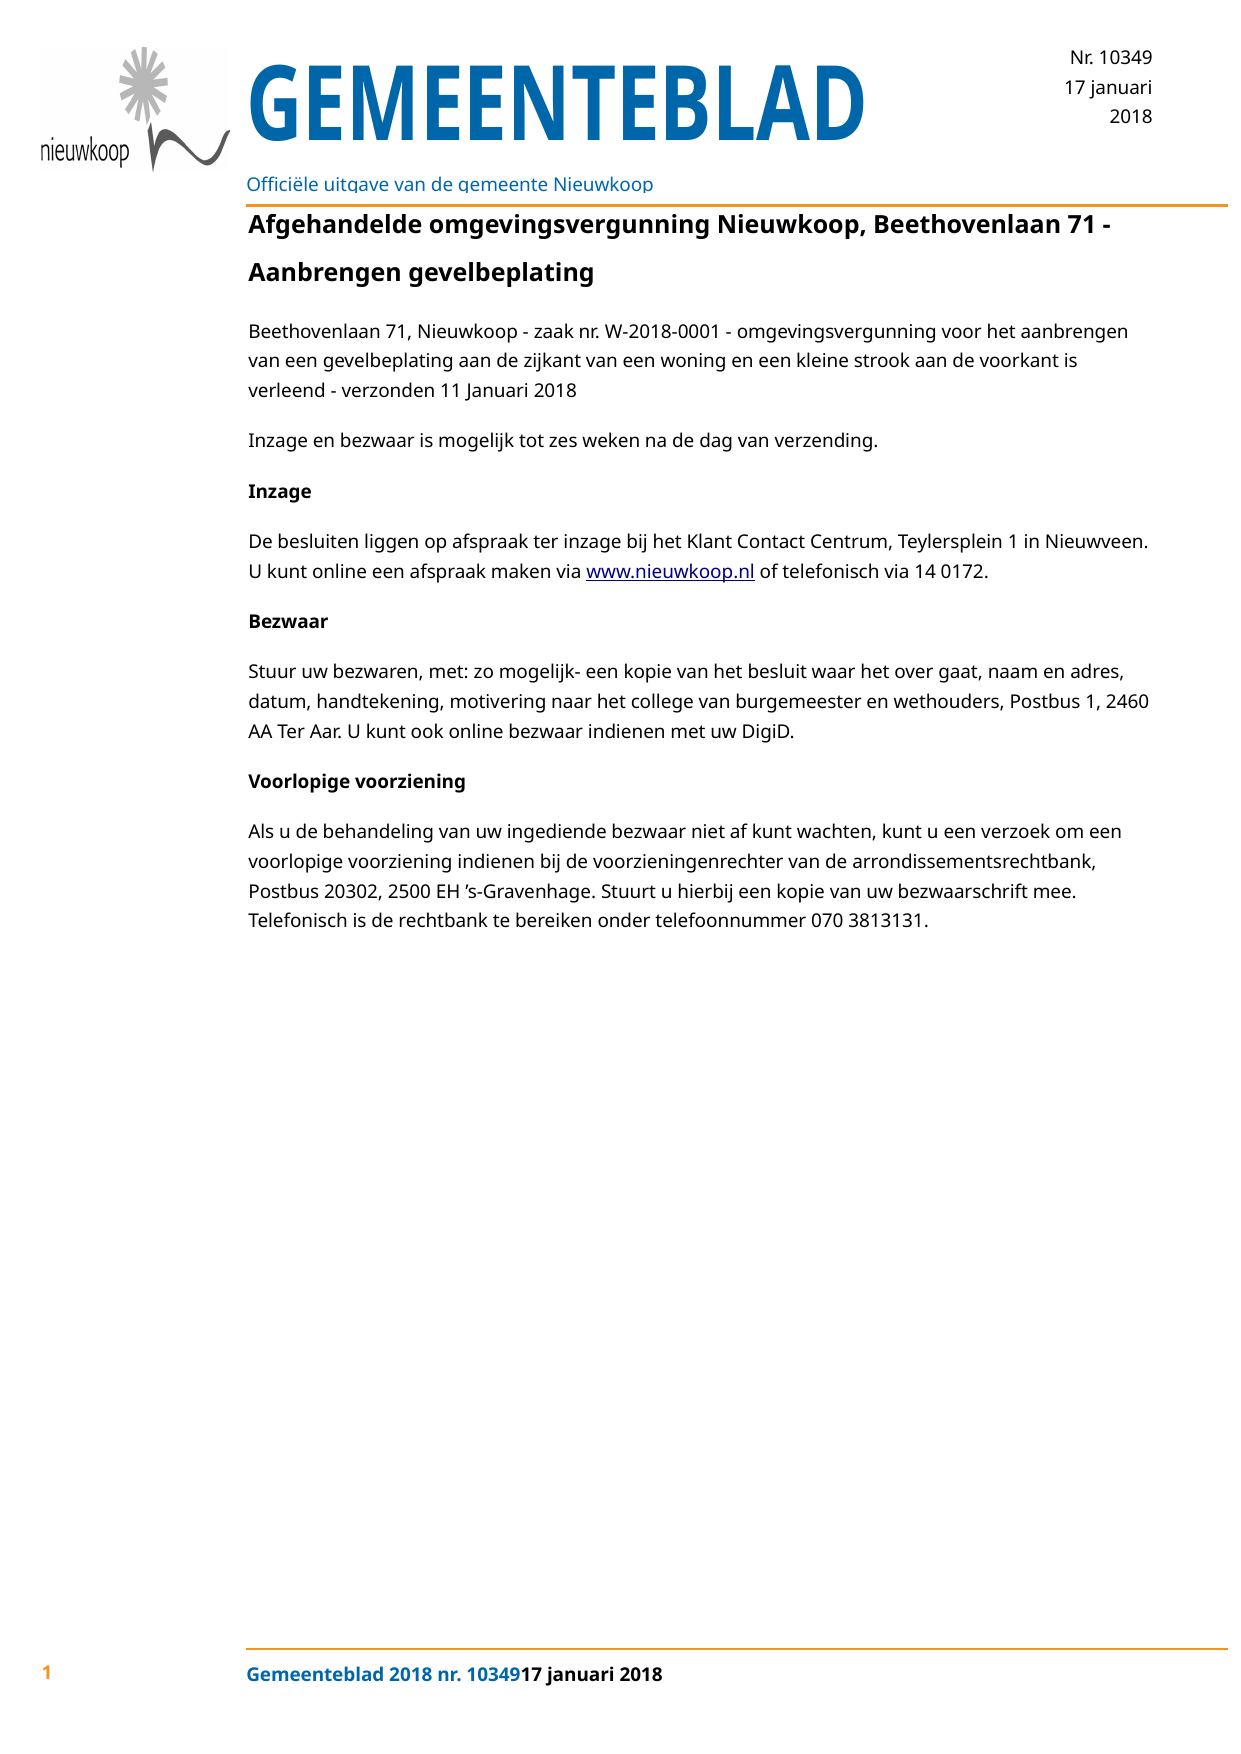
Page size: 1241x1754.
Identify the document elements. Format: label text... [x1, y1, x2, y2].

text Afgehandelde omgevingsvergunning Nieuwkoop, Beethovenlaan 71 - Aanbrengen gevelbeplating [248, 207, 1152, 288]
text Als u de behandeling van uw ingediende bezwaar niet af kunt wachten, kunt u een verzoek om een voorlopige voorziening indienen bij de voorzieningenrechter van de arrondissementsrechtbank, Postbus 20302, 2500 EH ’s-Gravenhage. Stuurt u hierbij een kopie van uw bezwaarschrift mee. Telefonisch is de rechtbank te bereiken onder telefoonnummer 070 3813131. [248, 819, 1152, 933]
picture [41, 47, 231, 172]
text Inzage en bezwaar is mogelijk tot zes weken na de dag van verzending. [248, 427, 1152, 453]
text Stuur uw bezwaren, met: zo mogelijk- een kopie van het besluit waar het over gaat, naam en adres, datum, handtekening, motivering naar het college van burgemeester en wethouders, Postbus 1, 2460 AA Ter Aar. U kunt ook online bezwaar indienen met uw DigiD. [248, 659, 1152, 744]
text Beethovenlaan 71, Nieuwkoop - zaak nr. W-2018-0001 - omgevingsvergunning voor het aanbrengen van een gevelbeplating aan de zijkant van een woning en een kleine strook aan de voorkant is verleend - verzonden 11 Januari 2018 [248, 318, 1152, 403]
text De besluiten liggen op afspraak ter inzage bij het Klant Contact Centrum, Teylersplein 1 in Nieuwveen. U kunt online een afspraak maken via www.nieuwkoop.nl of telefonisch via 14 0172. [248, 528, 1152, 584]
text Voorlopige voorziening [248, 768, 1152, 794]
text Inzage [248, 478, 1152, 504]
text Bezwaar [248, 608, 1152, 634]
